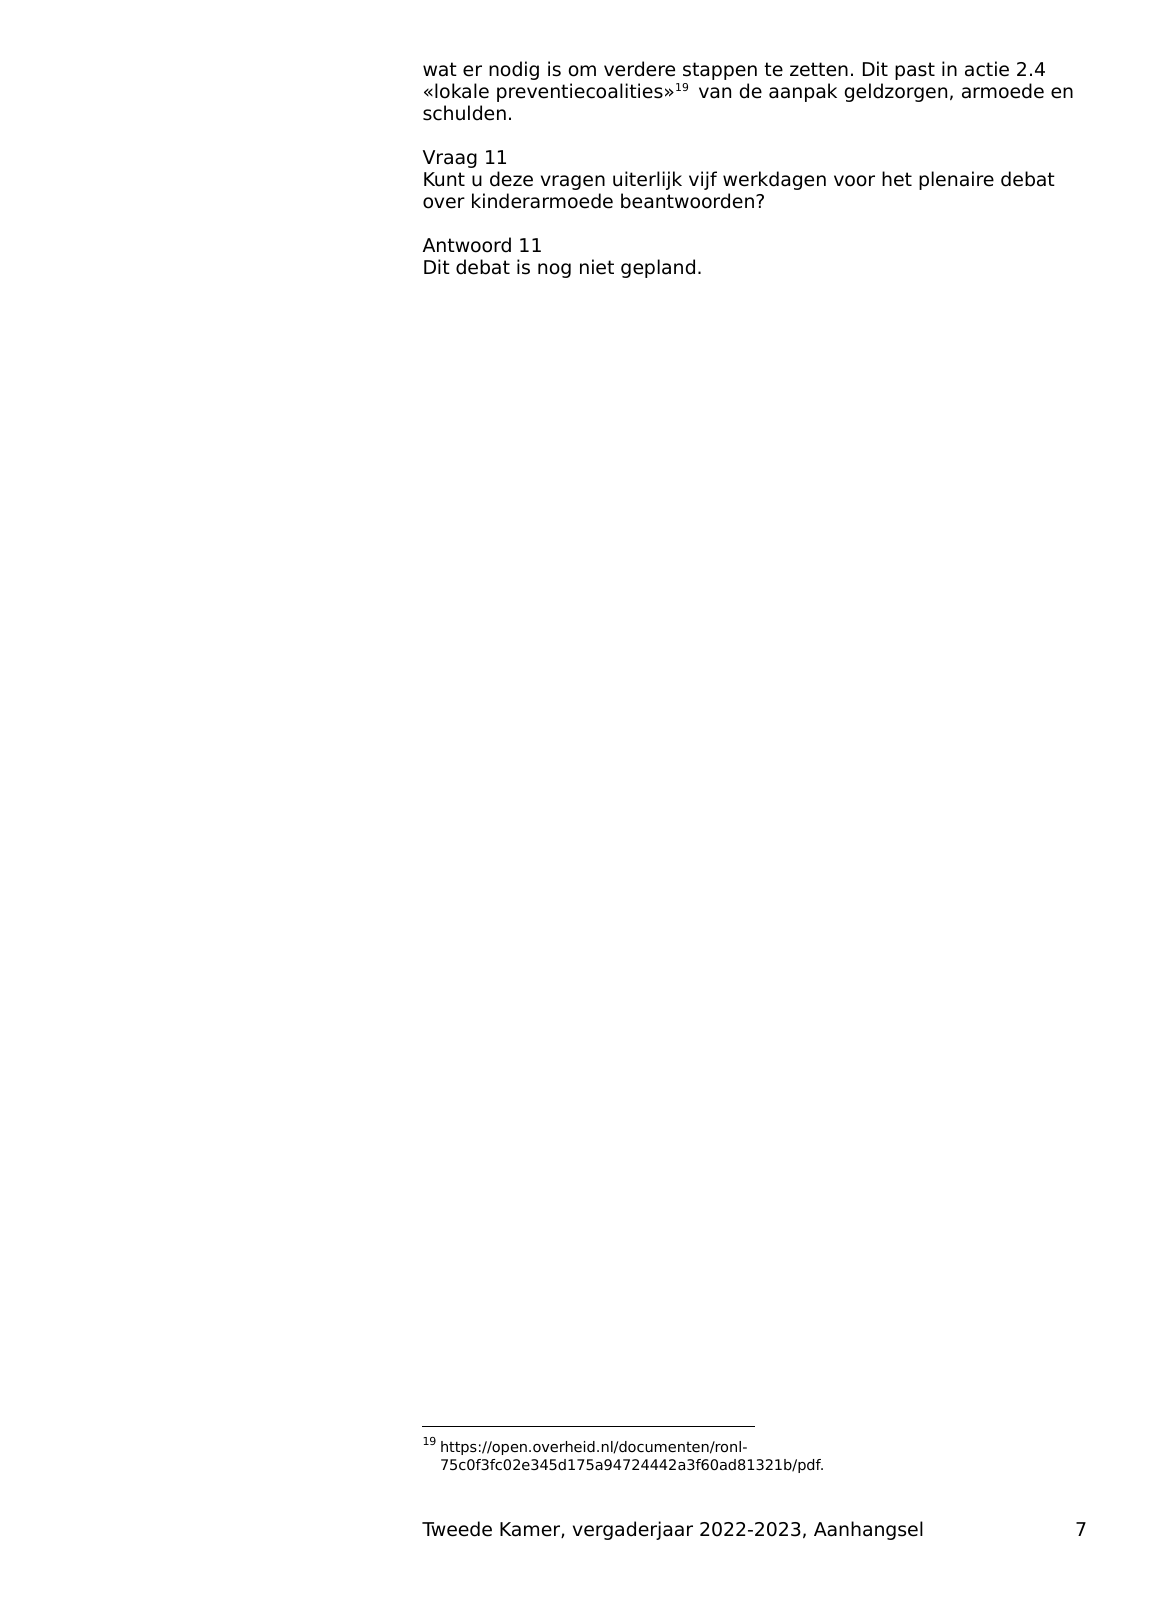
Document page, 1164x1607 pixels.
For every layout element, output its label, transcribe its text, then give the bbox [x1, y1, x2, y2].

text Antwoord 11 [422, 235, 1087, 257]
text Dit debat is nog niet gepland. [422, 257, 1087, 279]
text wat er nodig is om verdere stappen te zetten. Dit past in actie 2.4 «lokale preventiecoalities» van de aanpak geldzorgen, armoede en schulden. [422, 59, 1087, 125]
text https://open.overheid.nl/documenten/ronl-75c0f3fc02e345d175a94724442a3f60ad81321b/pdf. [422, 1435, 1087, 1474]
text Kunt u deze vragen uiterlijk vijf werkdagen voor het plenaire debat over kinderarmoede beantwoorden? [422, 169, 1087, 213]
text Vraag 11 [422, 147, 1087, 169]
